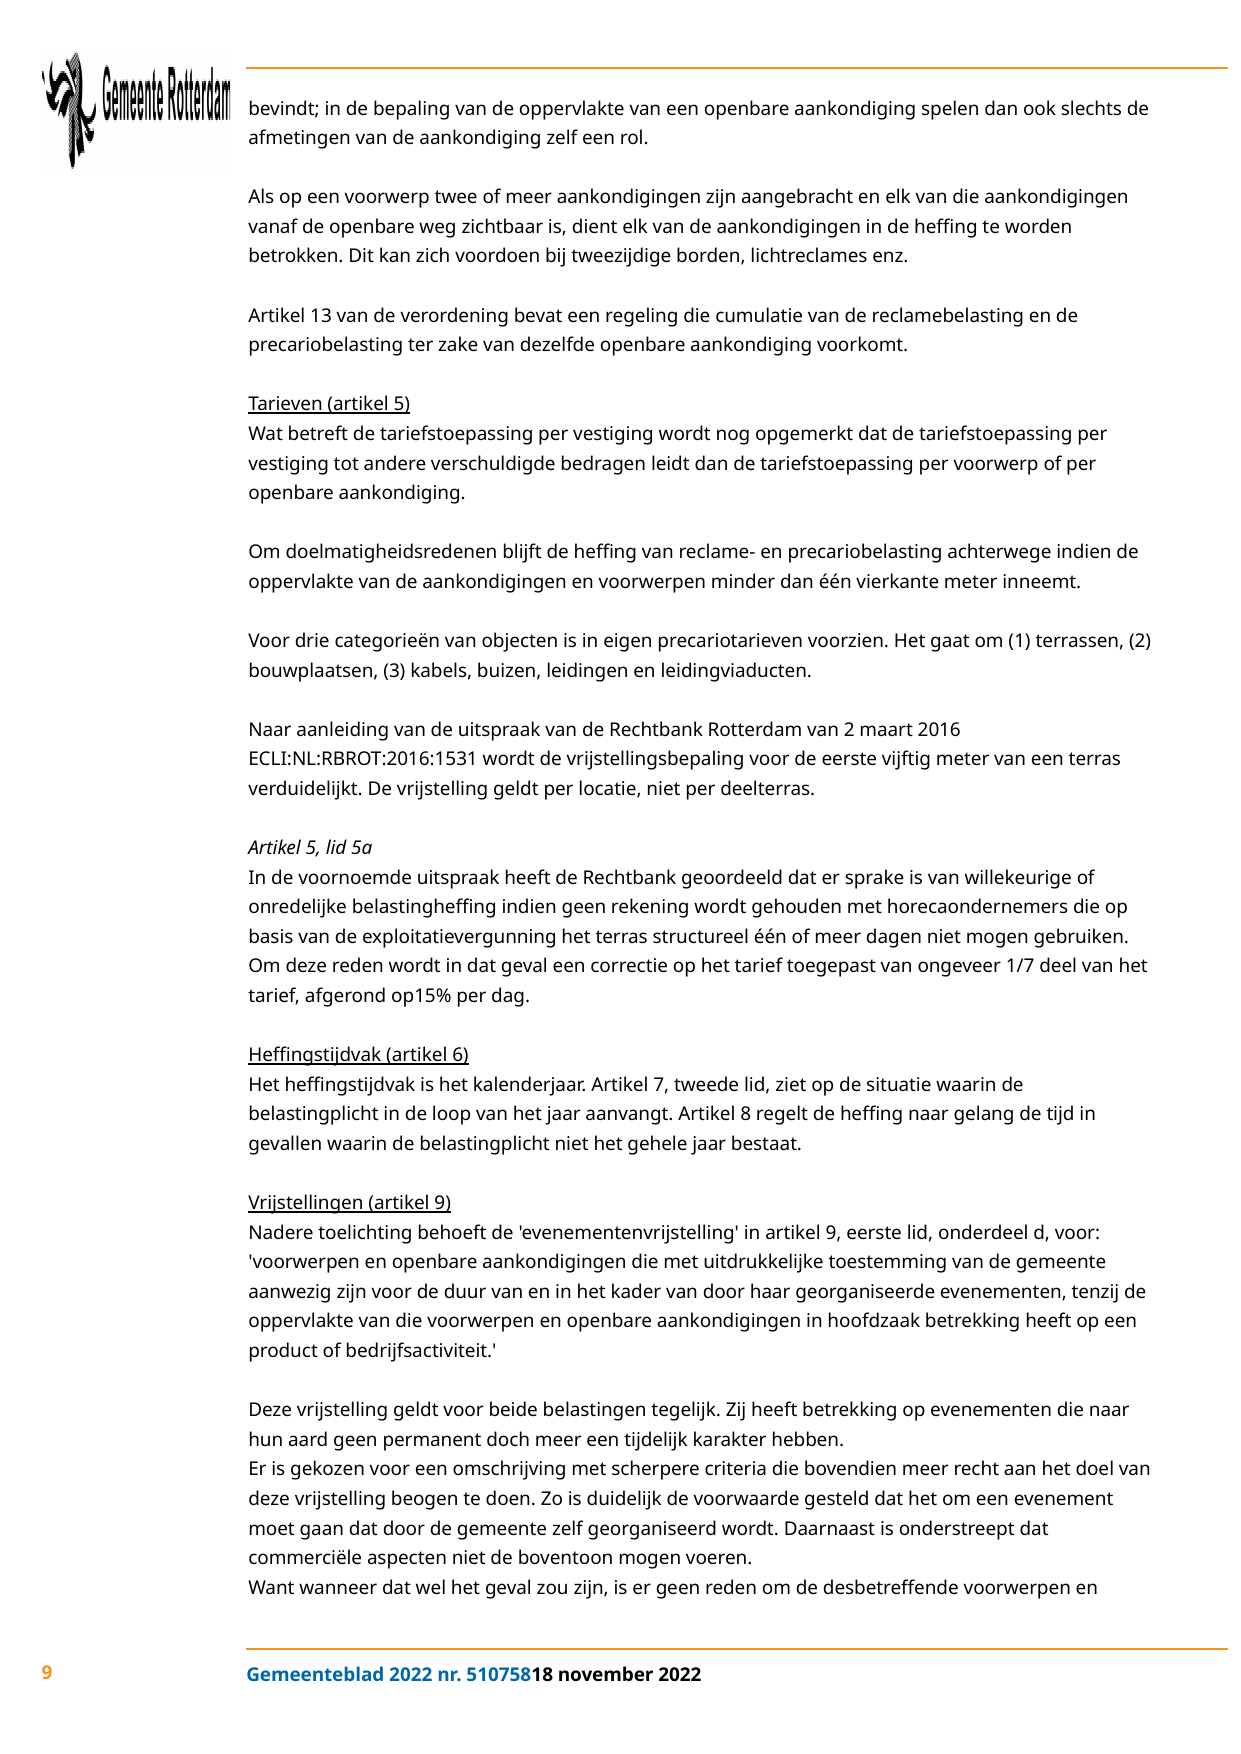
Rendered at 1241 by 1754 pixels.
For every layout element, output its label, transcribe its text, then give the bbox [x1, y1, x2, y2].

text Deze vrijstelling geldt voor beide belastingen tegelijk. Zij heeft betrekking op evenementen die naar hun aard geen permanent doch meer een tijdelijk karakter hebben. [248, 1396, 1152, 1452]
text Voor drie categorieën van objecten is in eigen precariotarieven voorzien. Het gaat om (1) terrassen, (2) bouwplaatsen, (3) kabels, buizen, leidingen en leidingviaducten. [248, 627, 1152, 683]
text Want wanneer dat wel het geval zou zijn, is er geen reden om de desbetreffende voorwerpen en [248, 1574, 1152, 1600]
text Tarieven (artikel 5) [248, 391, 1152, 416]
text In de voornoemde uitspraak heeft de Rechtbank geoordeeld dat er sprake is van willekeurige of onredelijke belastingheffing indien geen rekening wordt gehouden met horecaondernemers die op basis van de exploitatievergunning het terras structureel één of meer dagen niet mogen gebruiken. Om deze reden wordt in dat geval een correctie op het tarief toegepast van ongeveer 1/7 deel van het tarief, afgerond op15% per dag. [248, 864, 1152, 1008]
text bevindt; in de bepaling van de oppervlakte van een openbare aankondiging spelen dan ook slechts de afmetingen van de aankondiging zelf een rol. [248, 95, 1152, 150]
text Om doelmatigheidsredenen blijft de heffing van reclame- en precariobelasting achterwege indien de oppervlakte van de aankondigingen en voorwerpen minder dan één vierkante meter inneemt. [248, 538, 1152, 594]
text Heffingstijdvak (artikel 6) [248, 1041, 1152, 1067]
text Artikel 13 van de verordening bevat een regeling die cumulatie van de reclamebelasting en de precariobelasting ter zake van dezelfde openbare aankondiging voorkomt. [248, 302, 1152, 357]
text Naar aanleiding van de uitspraak van de Rechtbank Rotterdam van 2 maart 2016 ECLI:NL:RBROT:2016:1531 wordt de vrijstellingsbepaling voor de eerste vijftig meter van een terras verduidelijkt. De vrijstelling geldt per locatie, niet per deelterras. [248, 716, 1152, 801]
text Er is gekozen voor een omschrijving met scherpere criteria die bovendien meer recht aan het doel van deze vrijstelling beogen te doen. Zo is duidelijk de voorwaarde gesteld dat het om een evenement moet gaan dat door de gemeente zelf georganiseerd wordt. Daarnaast is onderstreept dat commerciële aspecten niet de boventoon mogen voeren. [248, 1456, 1152, 1570]
text Nadere toelichting behoeft de 'evenementenvrijstelling' in artikel 9, eerste lid, onderdeel d, voor: 'voorwerpen en openbare aankondigingen die met uitdrukkelijke toestemming van de gemeente aanwezig zijn voor de duur van en in het kader van door haar georganiseerde evenementen, tenzij de oppervlakte van die voorwerpen en openbare aankondigingen in hoofdzaak betrekking heeft op een product of bedrijfsactiviteit.' [248, 1219, 1152, 1363]
picture [41, 47, 231, 172]
text Het heffingstijdvak is het kalenderjaar. Artikel 7, tweede lid, ziet op de situatie waarin de belastingplicht in de loop van het jaar aanvangt. Artikel 8 regelt de heffing naar gelang de tijd in gevallen waarin de belastingplicht niet het gehele jaar bestaat. [248, 1071, 1152, 1156]
text Artikel 5, lid 5a [248, 834, 1152, 860]
text Als op een voorwerp twee of meer aankondigingen zijn aangebracht en elk van die aankondigingen vanaf de openbare weg zichtbaar is, dient elk van de aankondigingen in de heffing te worden betrokken. Dit kan zich voordoen bij tweezijdige borden, lichtreclames enz. [248, 183, 1152, 268]
text Vrijstellingen (artikel 9) [248, 1189, 1152, 1215]
text Wat betreft de tariefstoepassing per vestiging wordt nog opgemerkt dat de tariefstoepassing per vestiging tot andere verschuldigde bedragen leidt dan de tariefstoepassing per voorwerp of per openbare aankondiging. [248, 420, 1152, 505]
